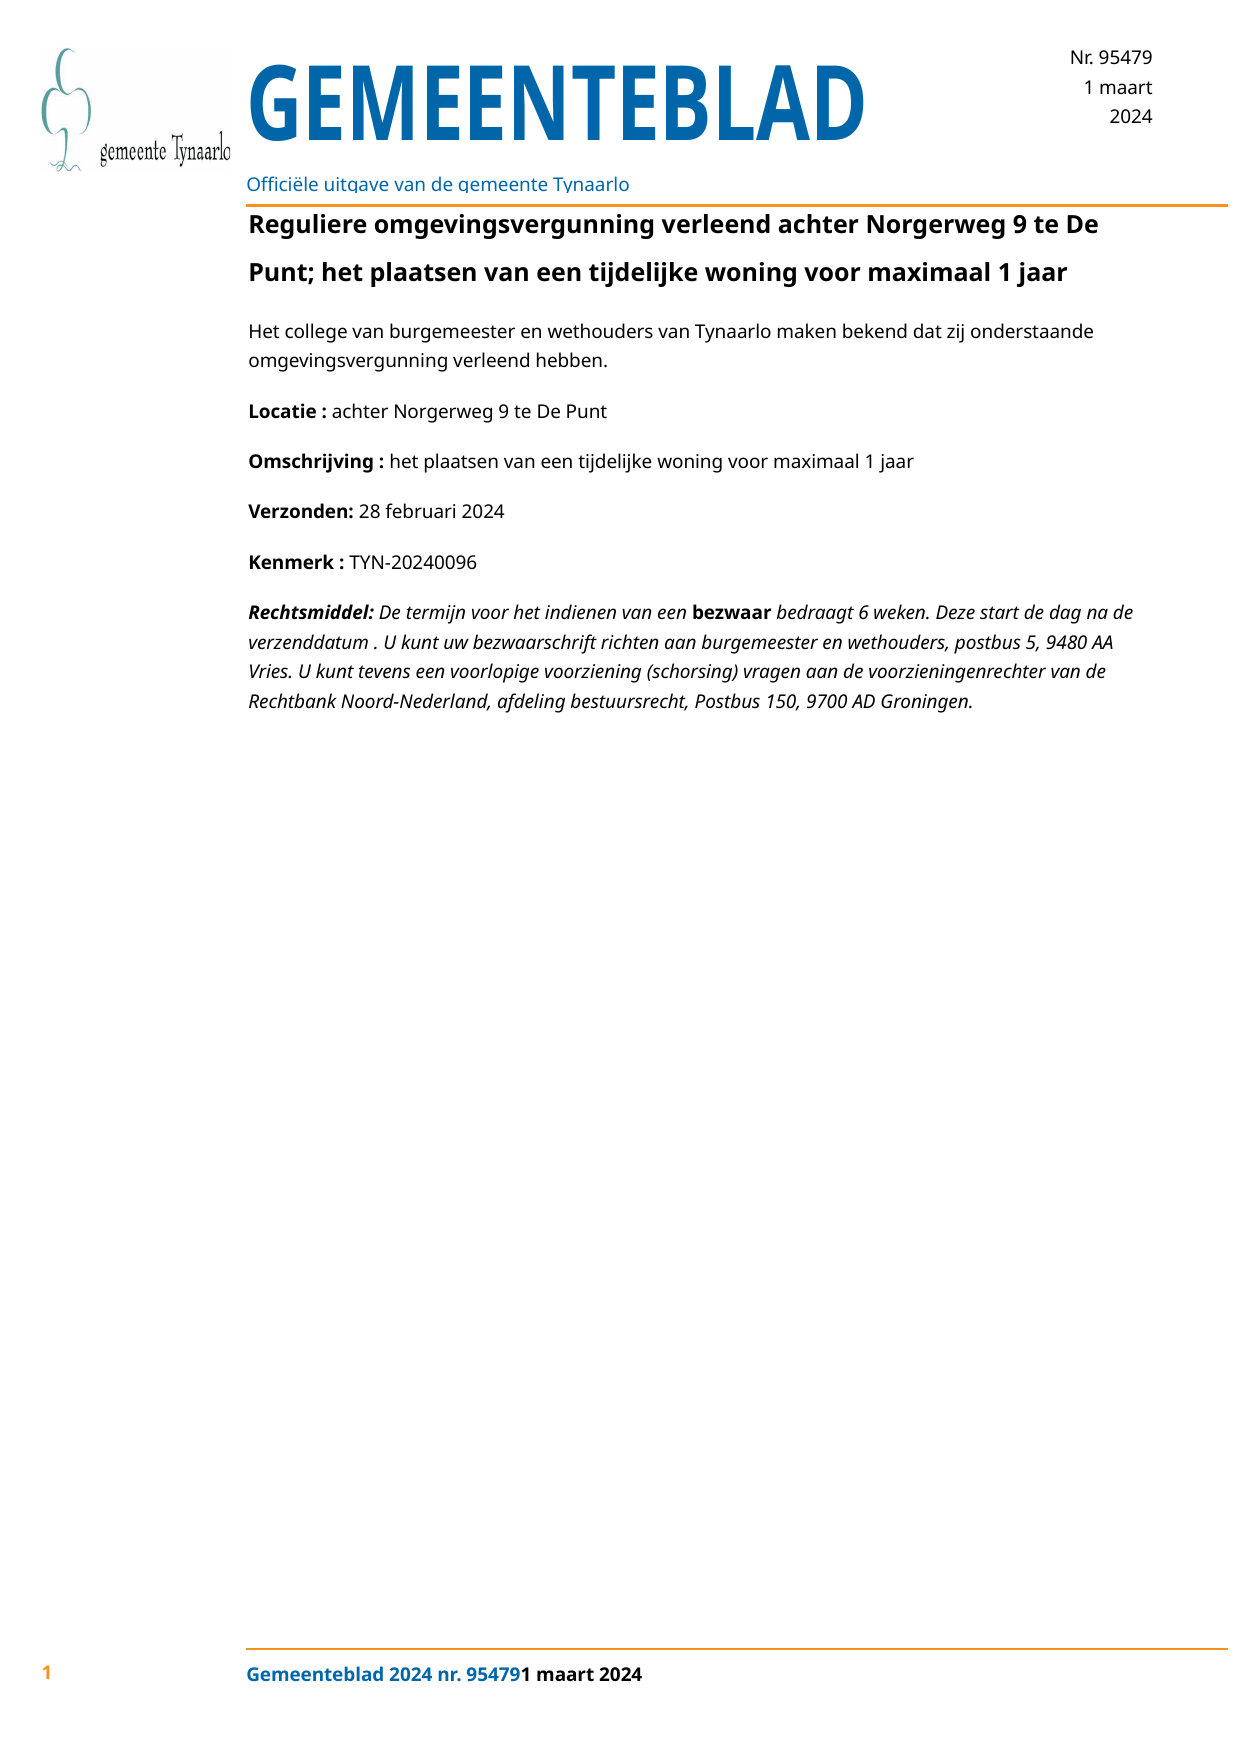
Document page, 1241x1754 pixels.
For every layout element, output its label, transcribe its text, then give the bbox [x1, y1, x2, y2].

text Reguliere omgevingsvergunning verleend achter Norgerweg 9 te De Punt; het plaatsen van een tijdelijke woning voor maximaal 1 jaar [248, 207, 1152, 288]
text Verzonden: 28 februari 2024 [248, 499, 1152, 524]
text Rechtsmiddel: De termijn voor het indienen van een bezwaar bedraagt 6 weken. Deze start de dag na de verzenddatum . U kunt uw bezwaarschrift richten aan burgemeester en wethouders, postbus 5, 9480 AA Vries. U kunt tevens een voorlopige voorziening (schorsing) vragen aan de voorzieningenrechter van de Rechtbank Noord-Nederland, afdeling bestuursrecht, Postbus 150, 9700 AD Groningen. [248, 599, 1152, 714]
text Kenmerk : TYN-20240096 [248, 549, 1152, 575]
text Locatie : achter Norgerweg 9 te De Punt [248, 398, 1152, 424]
text Het college van burgemeester en wethouders van Tynaarlo maken bekend dat zij onderstaande omgevingsvergunning verleend hebben. [248, 318, 1152, 373]
text Omschrijving : het plaatsen van een tijdelijke woning voor maximaal 1 jaar [248, 448, 1152, 474]
picture [41, 47, 231, 172]
